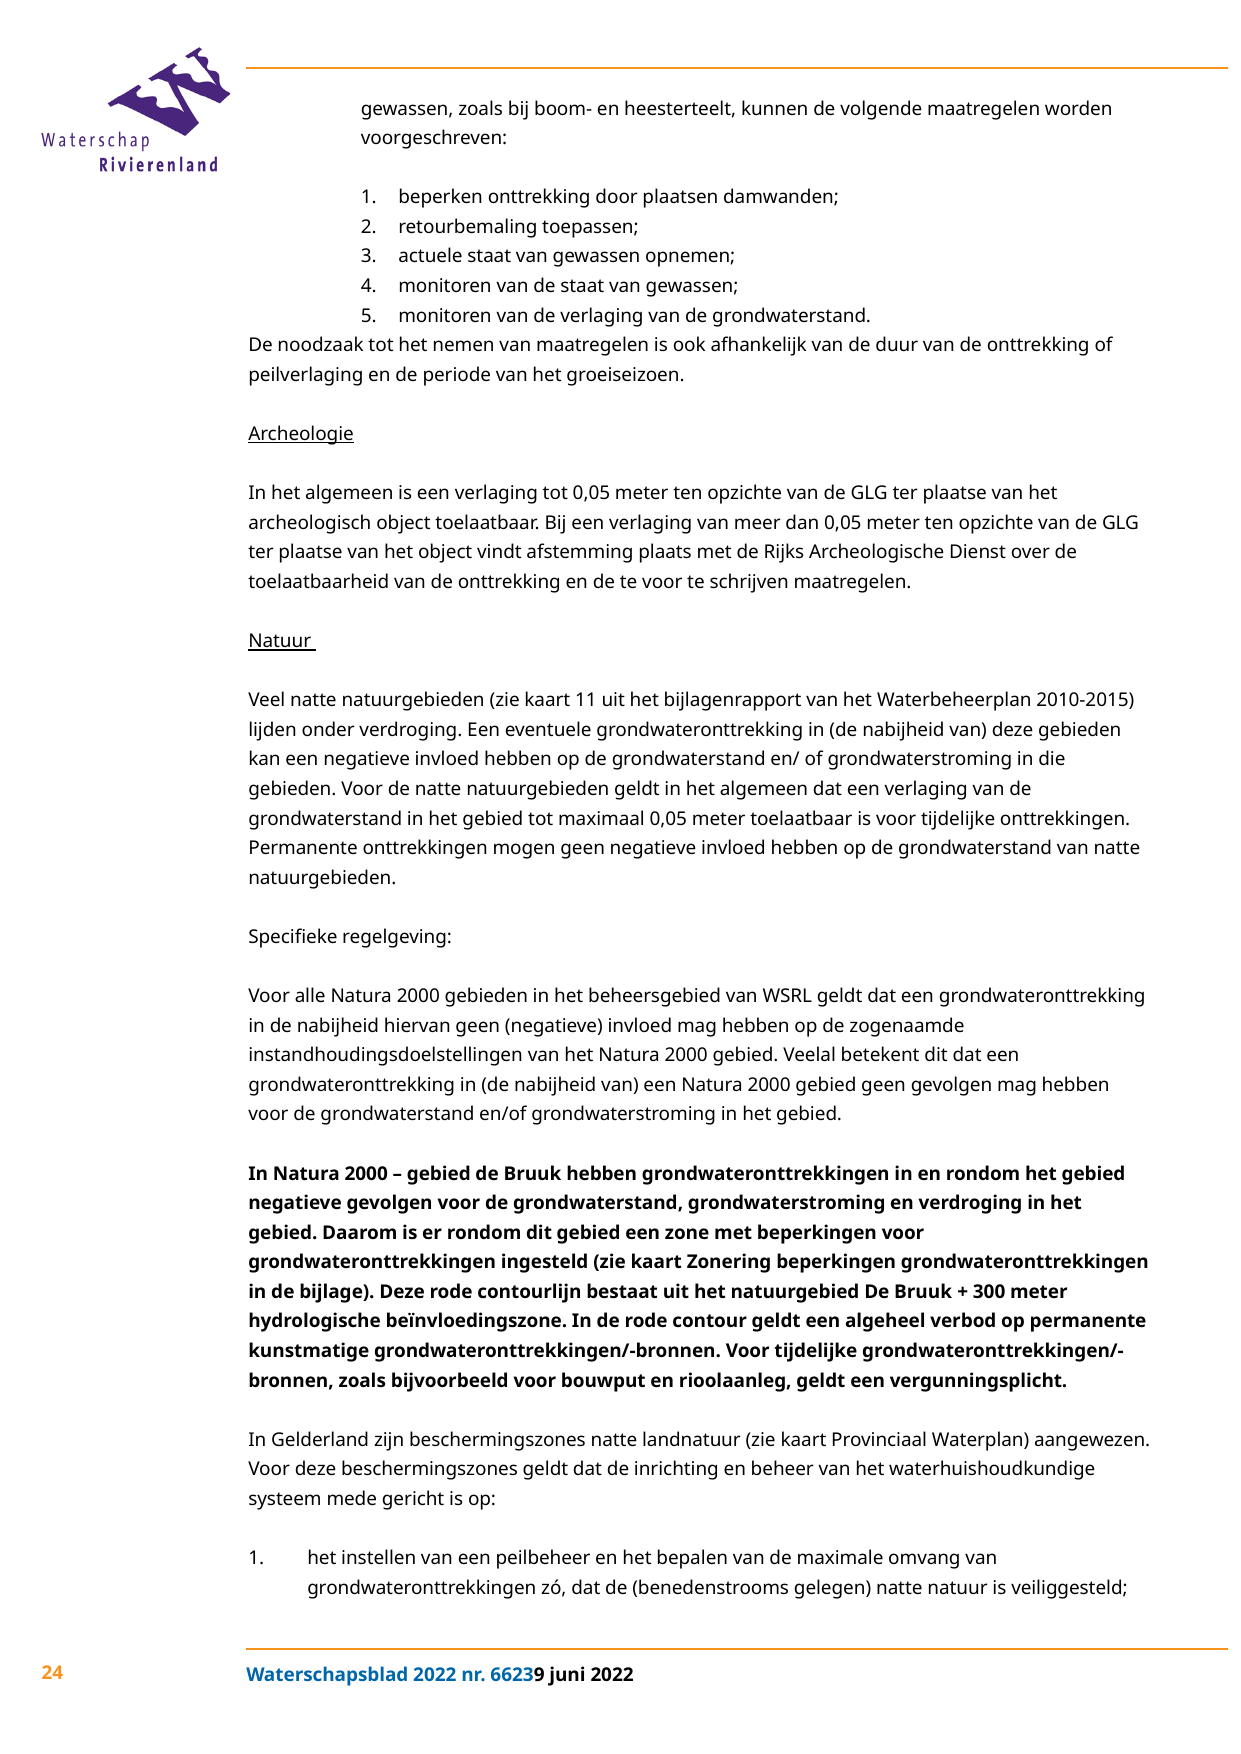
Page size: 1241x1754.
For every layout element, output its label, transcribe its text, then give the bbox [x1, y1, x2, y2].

text Voor alle Natura 2000 gebieden in het beheersgebied van WSRL geldt dat een grondwateronttrekking in de nabijheid hiervan geen (negatieve) invloed mag hebben op de zogenaamde instandhoudingsdoelstellingen van het Natura 2000 gebied. Veelal betekent dit dat een grondwateronttrekking in (de nabijheid van) een Natura 2000 gebied geen gevolgen mag hebben voor de grondwaterstand en/of grondwaterstroming in het gebied. [248, 982, 1152, 1126]
list beperken onttrekking door plaatsen damwanden; [361, 183, 1152, 209]
list gewassen, zoals bij boom- en heesterteelt, kunnen de volgende maatregelen worden voorgeschreven: [323, 95, 1152, 150]
text Archeologie [248, 420, 1152, 446]
text De noodzaak tot het nemen van maatregelen is ook afhankelijk van de duur van de onttrekking of peilverlaging en de periode van het groeiseizoen. [248, 331, 1152, 387]
text Veel natte natuurgebieden (zie kaart 11 uit het bijlagenrapport van het Waterbeheerplan 2010-2015) lijden onder verdroging. Een eventuele grondwateronttrekking in (de nabijheid van) deze gebieden kan een negatieve invloed hebben op de grondwaterstand en/ of grondwaterstroming in die gebieden. Voor de natte natuurgebieden geldt in het algemeen dat een verlaging van de grondwaterstand in het gebied tot maximaal 0,05 meter toelaatbaar is voor tijdelijke onttrekkingen. Permanente onttrekkingen mogen geen negatieve invloed hebben op de grondwaterstand van natte natuurgebieden. [248, 686, 1152, 890]
list actuele staat van gewassen opnemen; [361, 243, 1152, 268]
list retourbemaling toepassen; [361, 213, 1152, 239]
text In Natura 2000 – gebied de Bruuk hebben grondwateronttrekkingen in en rondom het gebied negatieve gevolgen voor de grondwaterstand, grondwaterstroming en verdroging in het gebied. Daarom is er rondom dit gebied een zone met beperkingen voor grondwateronttrekkingen ingesteld (zie kaart Zonering beperkingen grondwateronttrekkingen in de bijlage). Deze rode contourlijn bestaat uit het natuurgebied De Bruuk + 300 meter hydrologische beïnvloedingszone. In de rode contour geldt een algeheel verbod op permanente kunstmatige grondwateronttrekkingen/-bronnen. Voor tijdelijke grondwateronttrekkingen/-bronnen, zoals bijvoorbeeld voor bouwput en rioolaanleg, geldt een vergunningsplicht. [248, 1160, 1152, 1393]
text Natuur [248, 627, 1152, 653]
list het instellen van een peilbeheer en het bepalen van de maximale omvang van grondwateronttrekkingen zó, dat de (benedenstrooms gelegen) natte natuur is veiliggesteld; [248, 1544, 1152, 1600]
text In het algemeen is een verlaging tot 0,05 meter ten opzichte van de GLG ter plaatse van het archeologisch object toelaatbaar. Bij een verlaging van meer dan 0,05 meter ten opzichte van de GLG ter plaatse van het object vindt afstemming plaats met de Rijks Archeologische Dienst over de toelaatbaarheid van de onttrekking en de te voor te schrijven maatregelen. [248, 479, 1152, 594]
picture [41, 47, 231, 172]
text In Gelderland zijn beschermingszones natte landnatuur (zie kaart Provinciaal Waterplan) aangewezen. Voor deze beschermingszones geldt dat de inrichting en beheer van het waterhuishoudkundige systeem mede gericht is op: [248, 1426, 1152, 1511]
text Specifieke regelgeving: [248, 923, 1152, 949]
list monitoren van de staat van gewassen; [361, 272, 1152, 298]
list monitoren van de verlaging van de grondwaterstand. [361, 302, 1152, 328]
